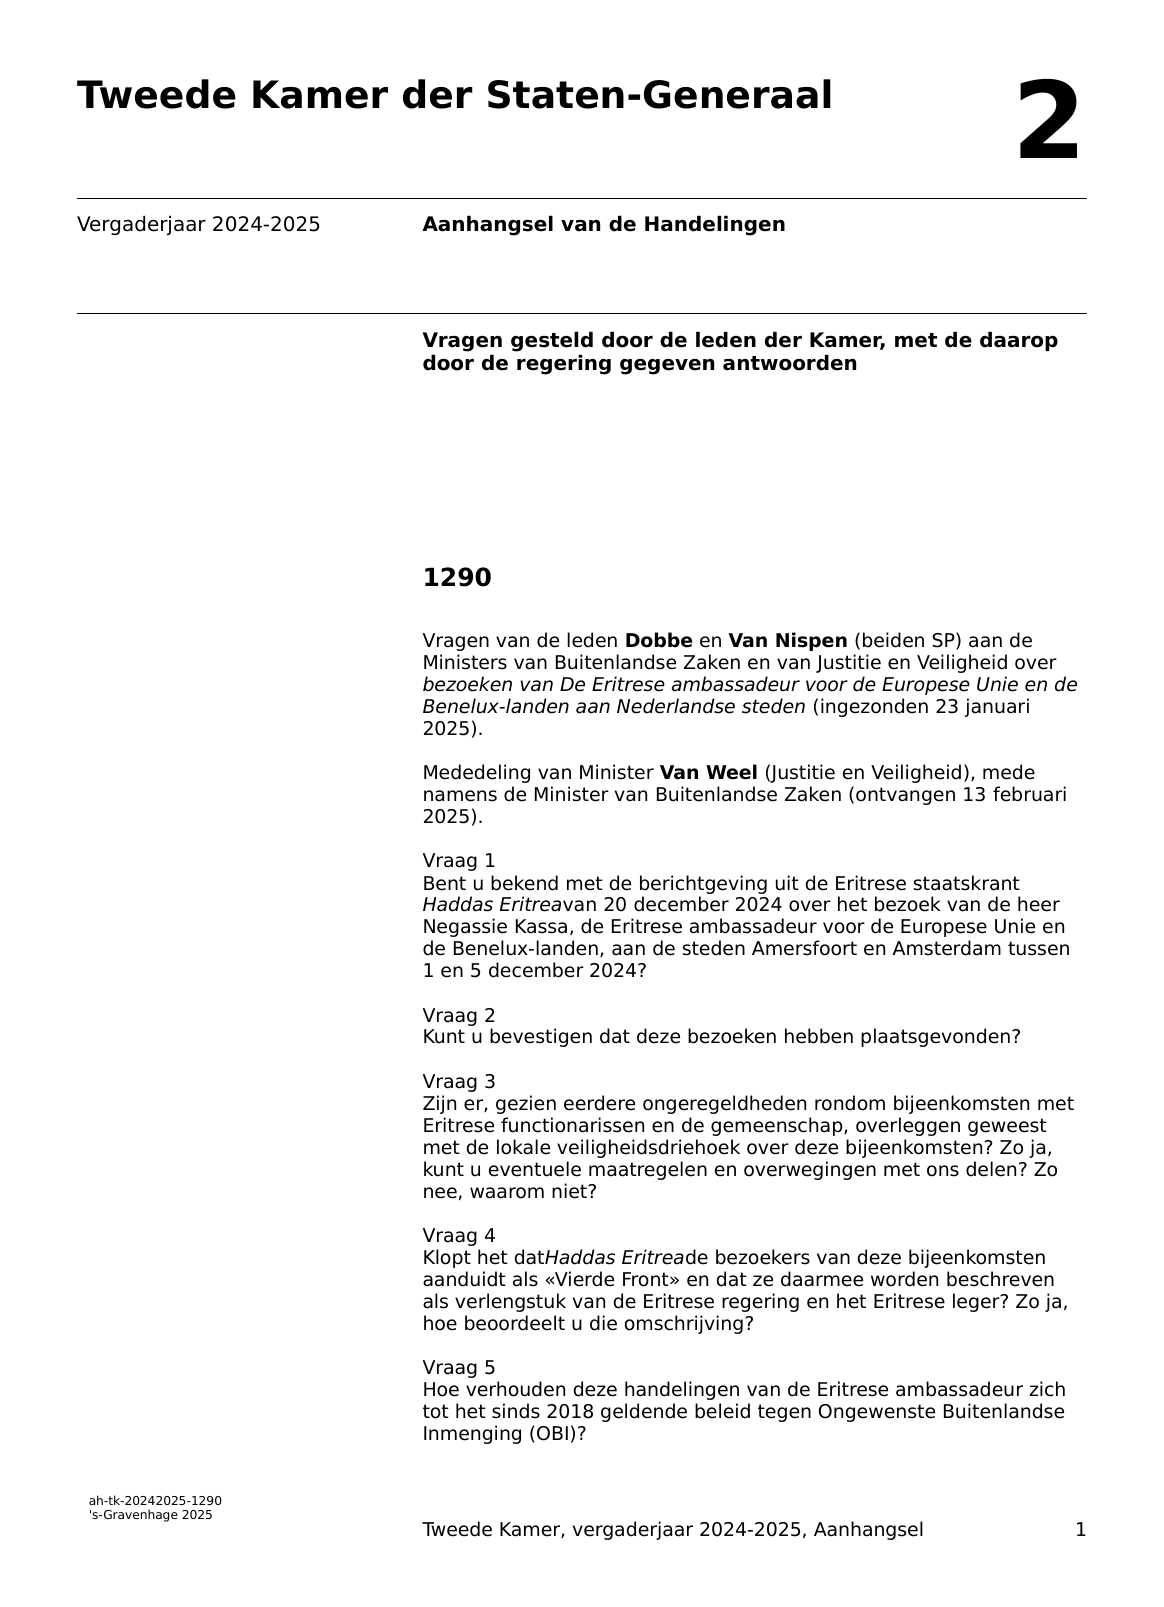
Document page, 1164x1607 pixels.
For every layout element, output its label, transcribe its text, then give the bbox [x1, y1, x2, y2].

text ah-tk-20242025-1290 [88, 1494, 323, 1508]
text Vraag 5 [422, 1357, 1087, 1379]
text Vraag 3 [422, 1071, 1087, 1093]
text Kunt u bevestigen dat deze bezoeken hebben plaatsgevonden? [422, 1026, 1087, 1048]
text Bent u bekend met de berichtgeving uit de Eritrese staatskrant Haddas Eritreavan 20 december 2024 over het bezoek van de heer Negassie Kassa, de Eritrese ambassadeur voor de Europese Unie en de Benelux-landen, aan de steden Amersfoort en Amsterdam tussen 1 en 5 december 2024? [422, 872, 1087, 982]
text 's-Gravenhage 2025 [88, 1508, 323, 1522]
text Vraag 4 [422, 1225, 1087, 1247]
text Zijn er, gezien eerdere ongeregeldheden rondom bijeenkomsten met Eritrese functionarissen en de gemeenschap, overleggen geweest met de lokale veiligheidsdriehoek over deze bijeenkomsten? Zo ja, kunt u eventuele maatregelen en overwegingen met ons delen? Zo nee, waarom niet? [422, 1093, 1087, 1202]
table_header Tweede Kamer der Staten-Generaal [77, 59, 886, 198]
text Mededeling van Minister Van Weel (Justitie en Veiligheid), mede namens de Minister van Buitenlandse Zaken (ontvangen 13 februari 2025). [422, 762, 1087, 828]
text 1290 [422, 563, 1087, 592]
text Vragen van de leden Dobbe en Van Nispen (beiden SP) aan de Ministers van Buitenlandse Zaken en van Justitie en Veiligheid over bezoeken van De Eritrese ambassadeur voor de Europese Unie en de Benelux-landen aan Nederlandse steden (ingezonden 23 januari 2025). [422, 630, 1087, 740]
table_header 2 [886, 59, 1087, 198]
table_cell Aanhangsel van de Handelingen [422, 199, 1087, 313]
table_cell Vragen gesteld door de leden der Kamer, met de daarop door de regering gegeven antwoorden [422, 314, 1087, 375]
text Hoe verhouden deze handelingen van de Eritrese ambassadeur zich tot het sinds 2018 geldende beleid tegen Ongewenste Buitenlandse Inmenging (OBI)? [422, 1379, 1087, 1445]
table_cell Vergaderjaar 2024-2025 [77, 199, 422, 313]
text Klopt het datHaddas Eritreade bezoekers van deze bijeenkomsten aanduidt als «Vierde Front» en dat ze daarmee worden beschreven als verlengstuk van de Eritrese regering en het Eritrese leger? Zo ja, hoe beoordeelt u die omschrijving? [422, 1247, 1087, 1334]
text Vraag 1 [422, 850, 1087, 872]
text Vraag 2 [422, 1004, 1087, 1026]
table_cell [77, 314, 422, 375]
